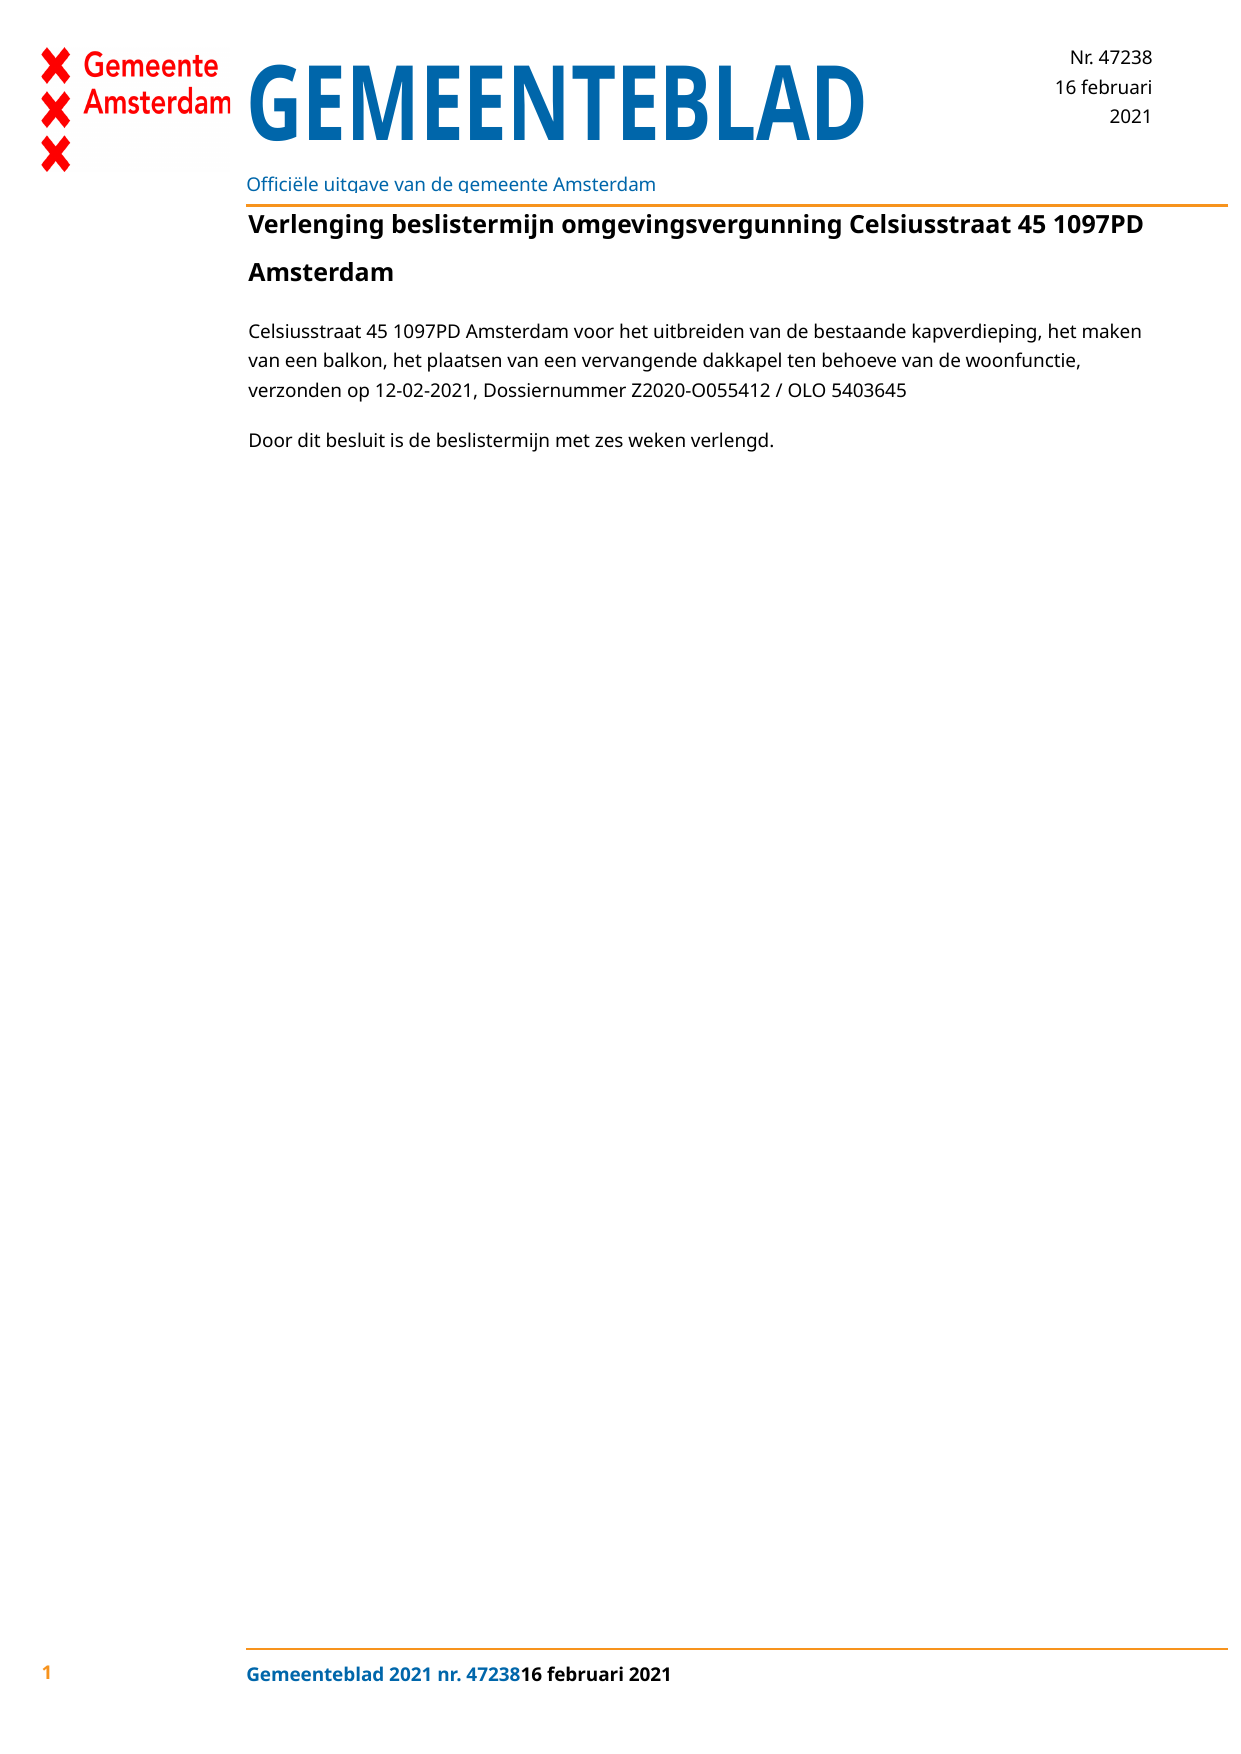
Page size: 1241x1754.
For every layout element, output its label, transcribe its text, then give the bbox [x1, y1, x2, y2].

text Door dit besluit is de beslistermijn met zes weken verlengd. [248, 427, 1152, 453]
text Verlenging beslistermijn omgevingsvergunning Celsiusstraat 45 1097PD Amsterdam [248, 207, 1152, 288]
picture [41, 47, 231, 172]
text Celsiusstraat 45 1097PD Amsterdam voor het uitbreiden van de bestaande kapverdieping, het maken van een balkon, het plaatsen van een vervangende dakkapel ten behoeve van de woonfunctie, verzonden op 12-02-2021, Dossiernummer Z2020-O055412 / OLO 5403645 [248, 318, 1152, 403]
